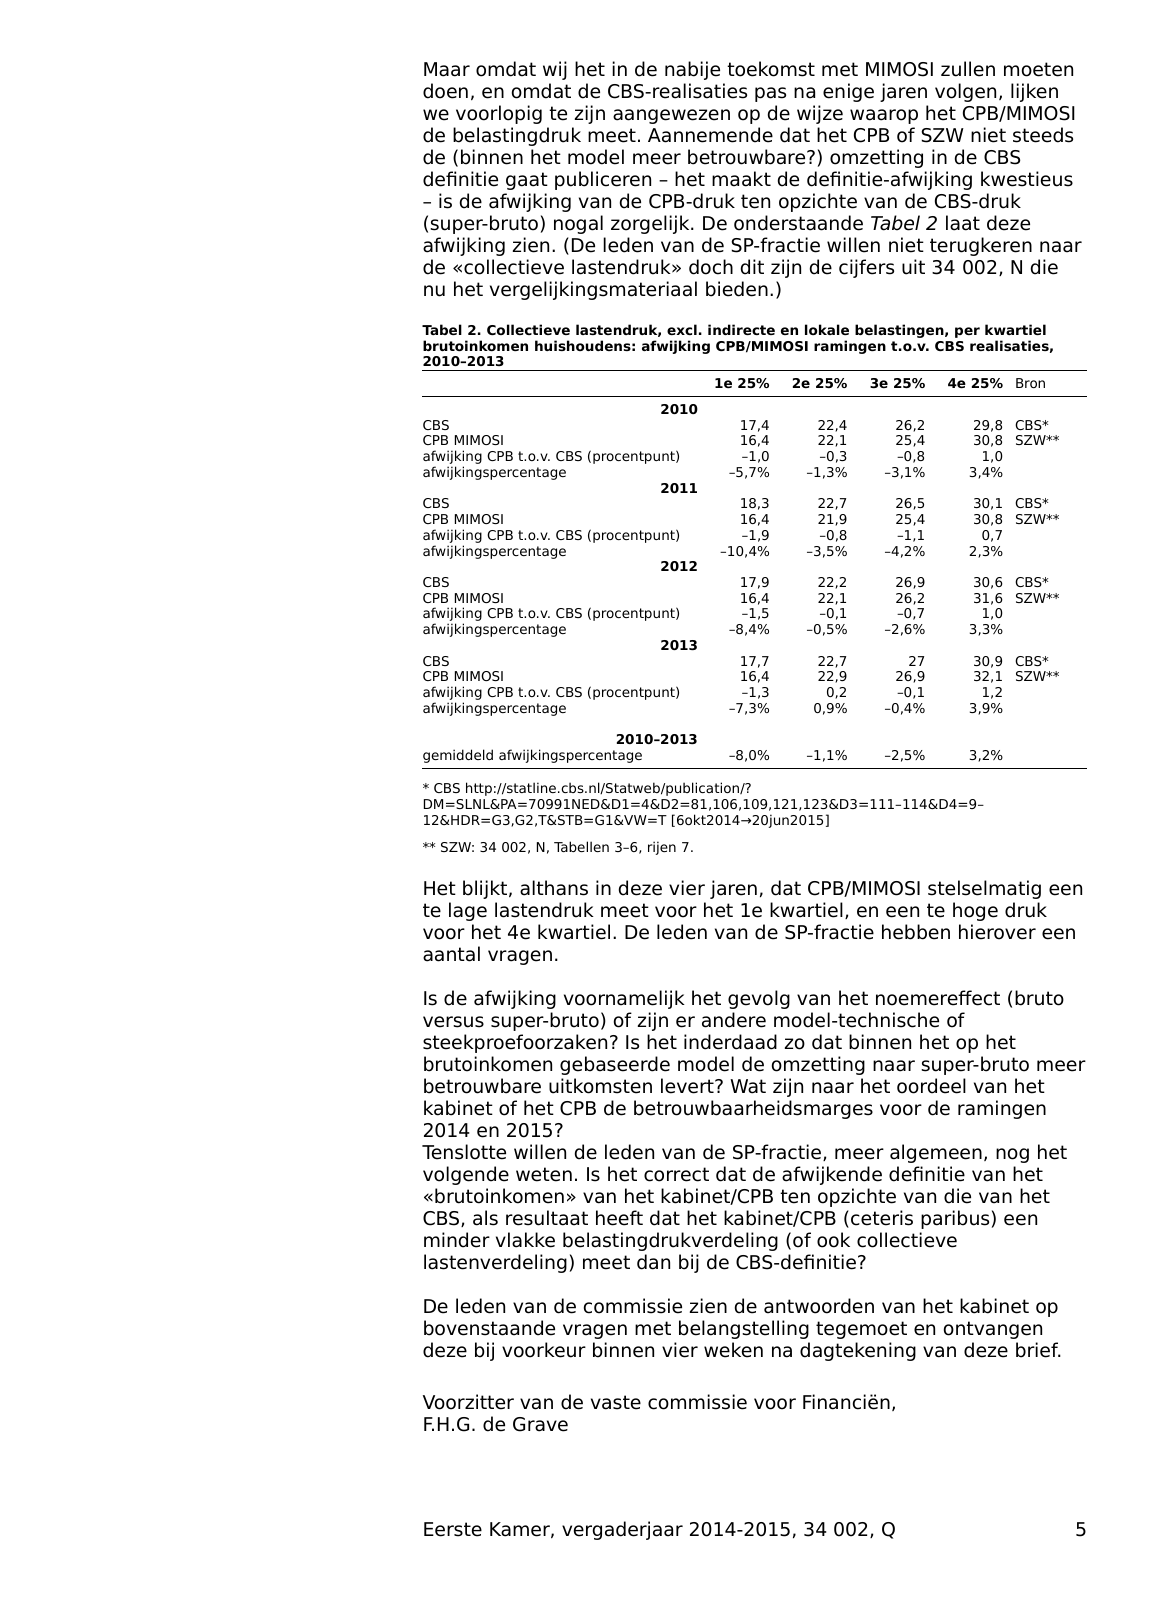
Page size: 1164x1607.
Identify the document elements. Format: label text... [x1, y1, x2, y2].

table_cell 27 [853, 654, 931, 669]
table_cell 16,4 [698, 669, 776, 685]
table_cell –2,6% [853, 622, 931, 638]
table_cell –1,5 [698, 606, 776, 622]
table_cell afwijkingspercentage [422, 543, 698, 559]
table_cell 17,7 [698, 654, 776, 669]
table_cell [931, 638, 1009, 653]
table_cell –4,2% [853, 543, 931, 559]
table_cell afwijking CPB t.o.v. CBS (procentpunt) [422, 449, 698, 465]
table_cell 22,1 [776, 591, 853, 606]
table_cell 2010–2013 [422, 732, 698, 748]
table_cell –3,5% [776, 543, 853, 559]
table_cell 0,9% [776, 701, 853, 716]
table_cell * CBS http://statline.cbs.nl/Statweb/publication/?DM=SLNL&PA=70991NED&D1=4&D2=81,106,109,121,123&D3=111–114&D4=9–12&HDR=G3,G2,T&STB=G1&VW=T [6okt2014→20jun2015] ** SZW: 34 002, N, Tabellen 3–6, rijen 7. [422, 769, 1087, 856]
table_cell 31,6 [931, 591, 1009, 606]
table_cell [776, 397, 853, 417]
table_header Tabel 2. Collectieve lastendruk, excl. indirecte en lokale belastingen, per kwartiel brutoinkomen huishoudens: afwijking CPB/MIMOSI ramingen t.o.v. CBS realisaties, 2010–2013 [422, 323, 1087, 370]
table_cell CPB MIMOSI [422, 433, 698, 449]
table_cell –8,4% [698, 622, 776, 638]
table_cell [1009, 449, 1087, 465]
table_cell SZW** [1009, 433, 1087, 449]
table_cell [853, 638, 931, 653]
table_cell SZW** [1009, 669, 1087, 685]
table_cell [698, 732, 776, 748]
table_cell 2011 [422, 480, 698, 496]
table_cell 3,4% [931, 465, 1009, 480]
table_cell [1009, 397, 1087, 417]
table_cell 30,6 [931, 575, 1009, 591]
table_cell [1009, 528, 1087, 543]
table_cell 29,8 [931, 418, 1009, 433]
table_cell –8,0% [698, 748, 776, 768]
table_cell [1009, 480, 1087, 496]
table_cell 16,4 [698, 591, 776, 606]
table_cell CBS* [1009, 496, 1087, 512]
table_cell 2,3% [931, 543, 1009, 559]
table_cell –1,3% [776, 465, 853, 480]
table_cell [1009, 622, 1087, 638]
table_cell [1009, 638, 1087, 653]
table_cell 2e 25% [776, 371, 853, 396]
table_cell 30,9 [931, 654, 1009, 669]
table_cell 2013 [422, 638, 698, 653]
table_cell [853, 732, 931, 748]
table_cell [698, 480, 776, 496]
table_cell [422, 716, 698, 732]
table_cell 1,2 [931, 685, 1009, 701]
table_cell [776, 559, 853, 575]
table_cell 0,2 [776, 685, 853, 701]
table_cell –10,4% [698, 543, 776, 559]
table_cell [1009, 543, 1087, 559]
table_cell gemiddeld afwijkingspercentage [422, 748, 698, 768]
table_cell [1009, 606, 1087, 622]
table_cell 26,2 [853, 418, 931, 433]
table_cell 26,2 [853, 591, 931, 606]
text Maar omdat wij het in de nabije toekomst met MIMOSI zullen moeten doen, en omdat de CBS-realisaties pas na enige jaren volgen, lijken we voorlopig te zijn aangewezen op de wijze waarop het CPB/MIMOSI de belastingdruk meet. Aannemende dat het CPB of SZW niet steeds de (binnen het model meer betrouwbare?) omzetting in de CBS definitie gaat publiceren – het maakt de definitie-afwijking kwestieus – is de afwijking van de CPB-druk ten opzichte van de CBS-druk (super-bruto) nogal zorgelijk. De onderstaande Tabel 2 laat deze afwijking zien. (De leden van de SP-fractie willen niet terugkeren naar de «collectieve lastendruk» doch dit zijn de cijfers uit 34 002, N die nu het vergelijkingsmateriaal bieden.) [422, 59, 1087, 301]
table_cell CBS* [1009, 654, 1087, 669]
table_cell 32,1 [931, 669, 1009, 685]
table_cell [698, 638, 776, 653]
table_cell CBS [422, 654, 698, 669]
table_cell [931, 559, 1009, 575]
table_cell –1,9 [698, 528, 776, 543]
table_cell 3,3% [931, 622, 1009, 638]
table_cell [931, 716, 1009, 732]
table_cell [1009, 701, 1087, 716]
table_cell [776, 480, 853, 496]
text De leden van de commissie zien de antwoorden van het kabinet op bovenstaande vragen met belangstelling tegemoet en ontvangen deze bij voorkeur binnen vier weken na dagtekening van deze brief. [422, 1296, 1087, 1362]
table_cell SZW** [1009, 591, 1087, 606]
table_cell CPB MIMOSI [422, 669, 698, 685]
table_cell afwijking CPB t.o.v. CBS (procentpunt) [422, 528, 698, 543]
table_cell [698, 559, 776, 575]
table_cell 17,4 [698, 418, 776, 433]
table_cell 22,9 [776, 669, 853, 685]
table_cell 17,9 [698, 575, 776, 591]
table_cell 4e 25% [931, 371, 1009, 396]
table_cell –0,3 [776, 449, 853, 465]
table_cell [931, 732, 1009, 748]
table_cell 25,4 [853, 512, 931, 528]
table_cell 30,8 [931, 512, 1009, 528]
table_cell CBS [422, 496, 698, 512]
table_cell afwijkingspercentage [422, 701, 698, 716]
table_cell [853, 559, 931, 575]
table_cell 22,2 [776, 575, 853, 591]
text Is de afwijking voornamelijk het gevolg van het noemereffect (bruto versus super-bruto) of zijn er andere model-technische of steekproefoorzaken? Is het inderdaad zo dat binnen het op het brutoinkomen gebaseerde model de omzetting naar super-bruto meer betrouwbare uitkomsten levert? Wat zijn naar het oordeel van het kabinet of het CPB de betrouwbaarheidsmarges voor de ramingen 2014 en 2015? [422, 988, 1087, 1142]
table_cell –1,1% [776, 748, 853, 768]
table_cell 30,1 [931, 496, 1009, 512]
table_cell [776, 716, 853, 732]
table_cell –3,1% [853, 465, 931, 480]
table_cell CBS [422, 418, 698, 433]
table_cell 25,4 [853, 433, 931, 449]
table_cell –5,7% [698, 465, 776, 480]
table_cell [422, 371, 698, 396]
table_cell –0,8 [776, 528, 853, 543]
table_cell [1009, 716, 1087, 732]
table_cell 22,7 [776, 496, 853, 512]
table_cell [698, 716, 776, 732]
table_cell afwijkingspercentage [422, 465, 698, 480]
table_cell 3,9% [931, 701, 1009, 716]
table_cell 3e 25% [853, 371, 931, 396]
table_cell afwijkingspercentage [422, 622, 698, 638]
table_cell 1e 25% [698, 371, 776, 396]
table_cell –2,5% [853, 748, 931, 768]
table_cell 21,9 [776, 512, 853, 528]
table_cell 22,4 [776, 418, 853, 433]
table_cell [853, 716, 931, 732]
text Voorzitter van de vaste commissie voor Financiën, F.H.G. de Grave [422, 1392, 1087, 1436]
table_cell 16,4 [698, 433, 776, 449]
table_cell [776, 732, 853, 748]
table_cell –0,1 [853, 685, 931, 701]
table_cell 18,3 [698, 496, 776, 512]
table_cell CBS* [1009, 575, 1087, 591]
text Het blijkt, althans in deze vier jaren, dat CPB/MIMOSI stelselmatig een te lage lastendruk meet voor het 1e kwartiel, en een te hoge druk voor het 4e kwartiel. De leden van de SP-fractie hebben hierover een aantal vragen. [422, 878, 1087, 966]
table_cell 26,9 [853, 669, 931, 685]
table_cell Bron [1009, 371, 1087, 396]
table_cell 26,5 [853, 496, 931, 512]
table_cell 2012 [422, 559, 698, 575]
table_cell 1,0 [931, 449, 1009, 465]
table_cell –0,8 [853, 449, 931, 465]
table_cell SZW** [1009, 512, 1087, 528]
table_cell CBS [422, 575, 698, 591]
table_cell [931, 480, 1009, 496]
table_cell afwijking CPB t.o.v. CBS (procentpunt) [422, 606, 698, 622]
table_cell 2010 [422, 397, 698, 417]
table_cell [1009, 748, 1087, 768]
table_cell [1009, 732, 1087, 748]
table_cell [1009, 685, 1087, 701]
table_cell CBS* [1009, 418, 1087, 433]
table_cell 3,2% [931, 748, 1009, 768]
table_cell afwijking CPB t.o.v. CBS (procentpunt) [422, 685, 698, 701]
table_cell –0,5% [776, 622, 853, 638]
table_cell 22,1 [776, 433, 853, 449]
table_cell [698, 397, 776, 417]
table_cell [853, 480, 931, 496]
table_cell CPB MIMOSI [422, 512, 698, 528]
table_cell –0,1 [776, 606, 853, 622]
table_cell –1,0 [698, 449, 776, 465]
table_cell –0,4% [853, 701, 931, 716]
table_cell –0,7 [853, 606, 931, 622]
table_cell [1009, 559, 1087, 575]
table_cell 0,7 [931, 528, 1009, 543]
table_cell [776, 638, 853, 653]
table_cell [853, 397, 931, 417]
table_cell –1,1 [853, 528, 931, 543]
table_cell –7,3% [698, 701, 776, 716]
text Tenslotte willen de leden van de SP-fractie, meer algemeen, nog het volgende weten. Is het correct dat de afwijkende definitie van het «brutoinkomen» van het kabinet/CPB ten opzichte van die van het CBS, als resultaat heeft dat het kabinet/CPB (ceteris paribus) een minder vlakke belastingdrukverdeling (of ook collectieve lastenverdeling) meet dan bij de CBS-definitie? [422, 1142, 1087, 1274]
table_cell CPB MIMOSI [422, 591, 698, 606]
table_cell 16,4 [698, 512, 776, 528]
table_cell 22,7 [776, 654, 853, 669]
table_cell [931, 397, 1009, 417]
table_cell 26,9 [853, 575, 931, 591]
table_cell 30,8 [931, 433, 1009, 449]
table_cell 1,0 [931, 606, 1009, 622]
table_cell [1009, 465, 1087, 480]
table_cell –1,3 [698, 685, 776, 701]
